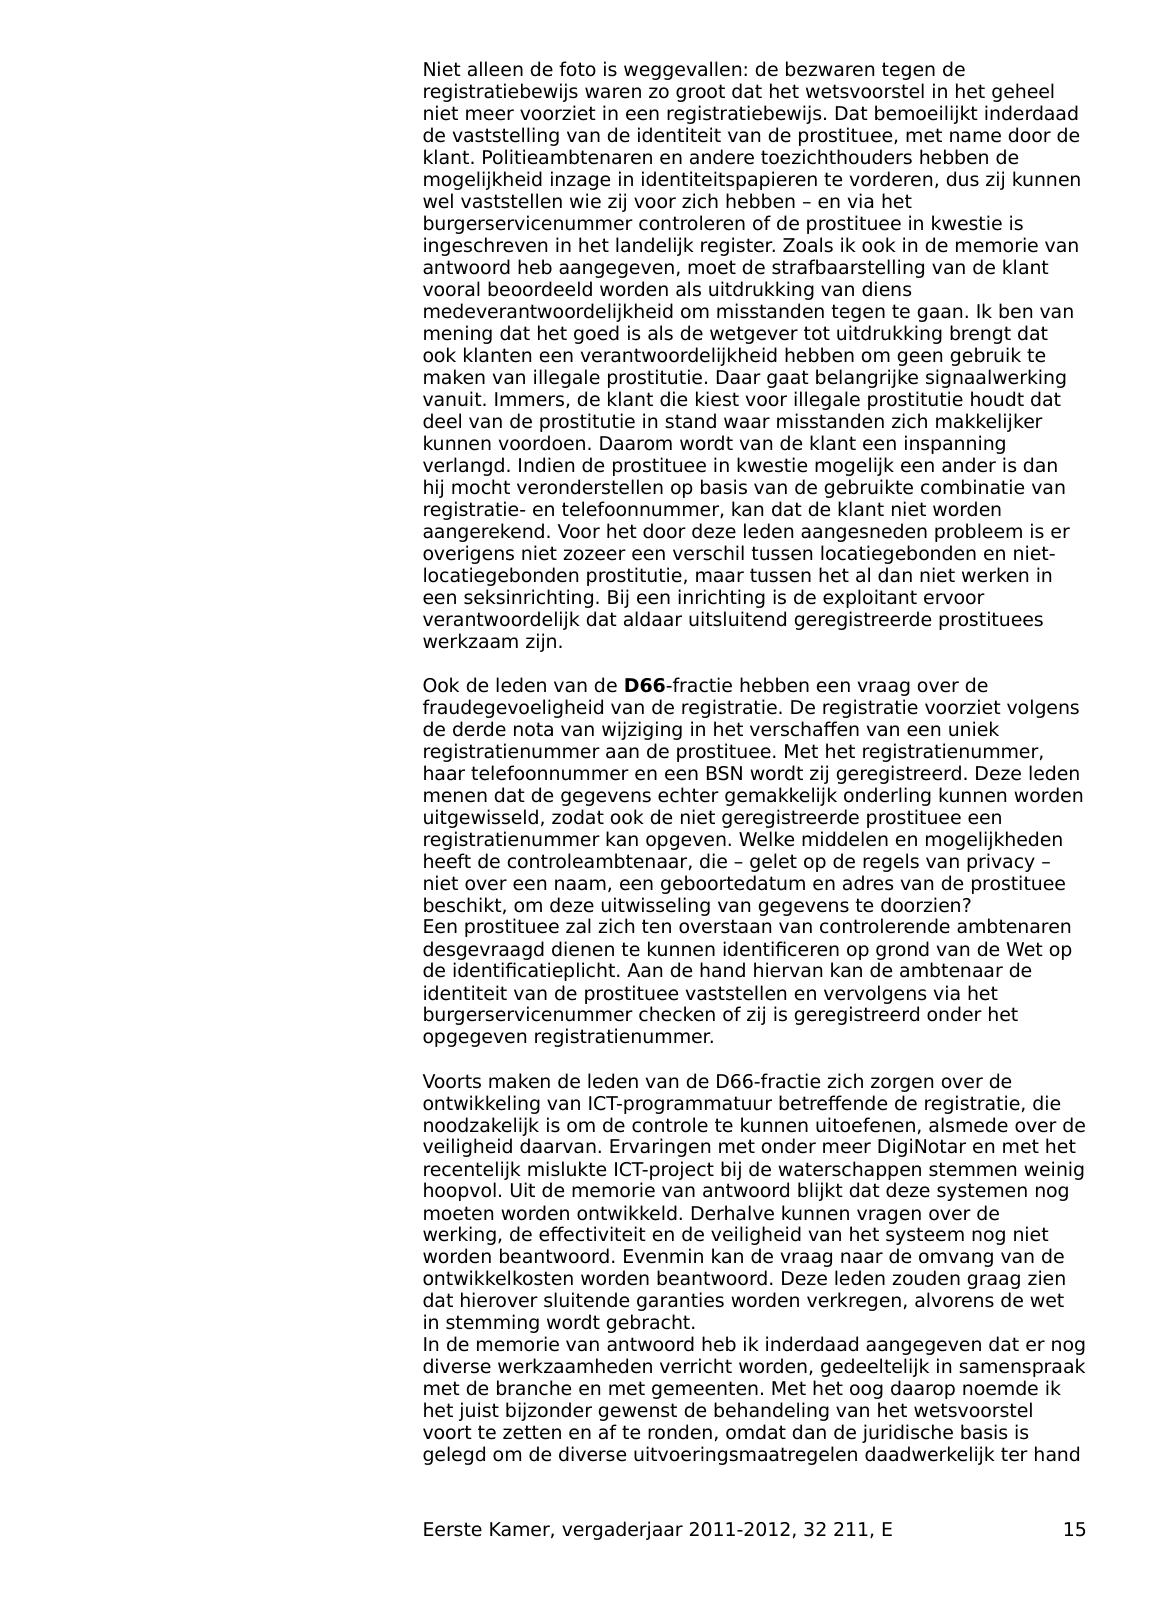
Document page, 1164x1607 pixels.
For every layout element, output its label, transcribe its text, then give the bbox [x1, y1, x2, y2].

text Ook de leden van de D66-fractie hebben een vraag over de fraudegevoeligheid van de registratie. De registratie voorziet volgens de derde nota van wijziging in het verschaffen van een uniek registratienummer aan de prostituee. Met het registratienummer, haar telefoonnummer en een BSN wordt zij geregistreerd. Deze leden menen dat de gegevens echter gemakkelijk onderling kunnen worden uitgewisseld, zodat ook de niet geregistreerde prostituee een registratienummer kan opgeven. Welke middelen en mogelijkheden heeft de controleambtenaar, die – gelet op de regels van privacy – niet over een naam, een geboortedatum en adres van de prostituee beschikt, om deze uitwisseling van gegevens te doorzien? [422, 675, 1087, 916]
text Een prostituee zal zich ten overstaan van controlerende ambtenaren desgevraagd dienen te kunnen identificeren op grond van de Wet op de identificatieplicht. Aan de hand hiervan kan de ambtenaar de identiteit van de prostituee vaststellen en vervolgens via het burgerservicenummer checken of zij is geregistreerd onder het opgegeven registratienummer. [422, 916, 1087, 1048]
text Voorts maken de leden van de D66-fractie zich zorgen over de ontwikkeling van ICT-programmatuur betreffende de registratie, die noodzakelijk is om de controle te kunnen uitoefenen, alsmede over de veiligheid daarvan. Ervaringen met onder meer DigiNotar en met het recentelijk mislukte ICT-project bij de waterschappen stemmen weinig hoopvol. Uit de memorie van antwoord blijkt dat deze systemen nog moeten worden ontwikkeld. Derhalve kunnen vragen over de werking, de effectiviteit en de veiligheid van het systeem nog niet worden beantwoord. Evenmin kan de vraag naar de omvang van de ontwikkelkosten worden beantwoord. Deze leden zouden graag zien dat hierover sluitende garanties worden verkregen, alvorens de wet in stemming wordt gebracht. [422, 1071, 1087, 1334]
text Niet alleen de foto is weggevallen: de bezwaren tegen de registratiebewijs waren zo groot dat het wetsvoorstel in het geheel niet meer voorziet in een registratiebewijs. Dat bemoeilijkt inderdaad de vaststelling van de identiteit van de prostituee, met name door de klant. Politieambtenaren en andere toezichthouders hebben de mogelijkheid inzage in identiteitspapieren te vorderen, dus zij kunnen wel vaststellen wie zij voor zich hebben – en via het burgerservicenummer controleren of de prostituee in kwestie is ingeschreven in het landelijk register. Zoals ik ook in de memorie van antwoord heb aangegeven, moet de strafbaarstelling van de klant vooral beoordeeld worden als uitdrukking van diens medeverantwoordelijkheid om misstanden tegen te gaan. Ik ben van mening dat het goed is als de wetgever tot uitdrukking brengt dat ook klanten een verantwoordelijkheid hebben om geen gebruik te maken van illegale prostitutie. Daar gaat belangrijke signaalwerking vanuit. Immers, de klant die kiest voor illegale prostitutie houdt dat deel van de prostitutie in stand waar misstanden zich makkelijker kunnen voordoen. Daarom wordt van de klant een inspanning verlangd. Indien de prostituee in kwestie mogelijk een ander is dan hij mocht veronderstellen op basis van de gebruikte combinatie van registratie- en telefoonnummer, kan dat de klant niet worden aangerekend. Voor het door deze leden aangesneden probleem is er overigens niet zozeer een verschil tussen locatiegebonden en niet-locatiegebonden prostitutie, maar tussen het al dan niet werken in een seksinrichting. Bij een inrichting is de exploitant ervoor verantwoordelijk dat aldaar uitsluitend geregistreerde prostituees werkzaam zijn. [422, 59, 1087, 652]
text In de memorie van antwoord heb ik inderdaad aangegeven dat er nog diverse werkzaamheden verricht worden, gedeeltelijk in samenspraak met de branche en met gemeenten. Met het oog daarop noemde ik het juist bijzonder gewenst de behandeling van het wetsvoorstel voort te zetten en af te ronden, omdat dan de juridische basis is gelegd om de diverse uitvoeringsmaatregelen daadwerkelijk ter hand [422, 1334, 1087, 1466]
